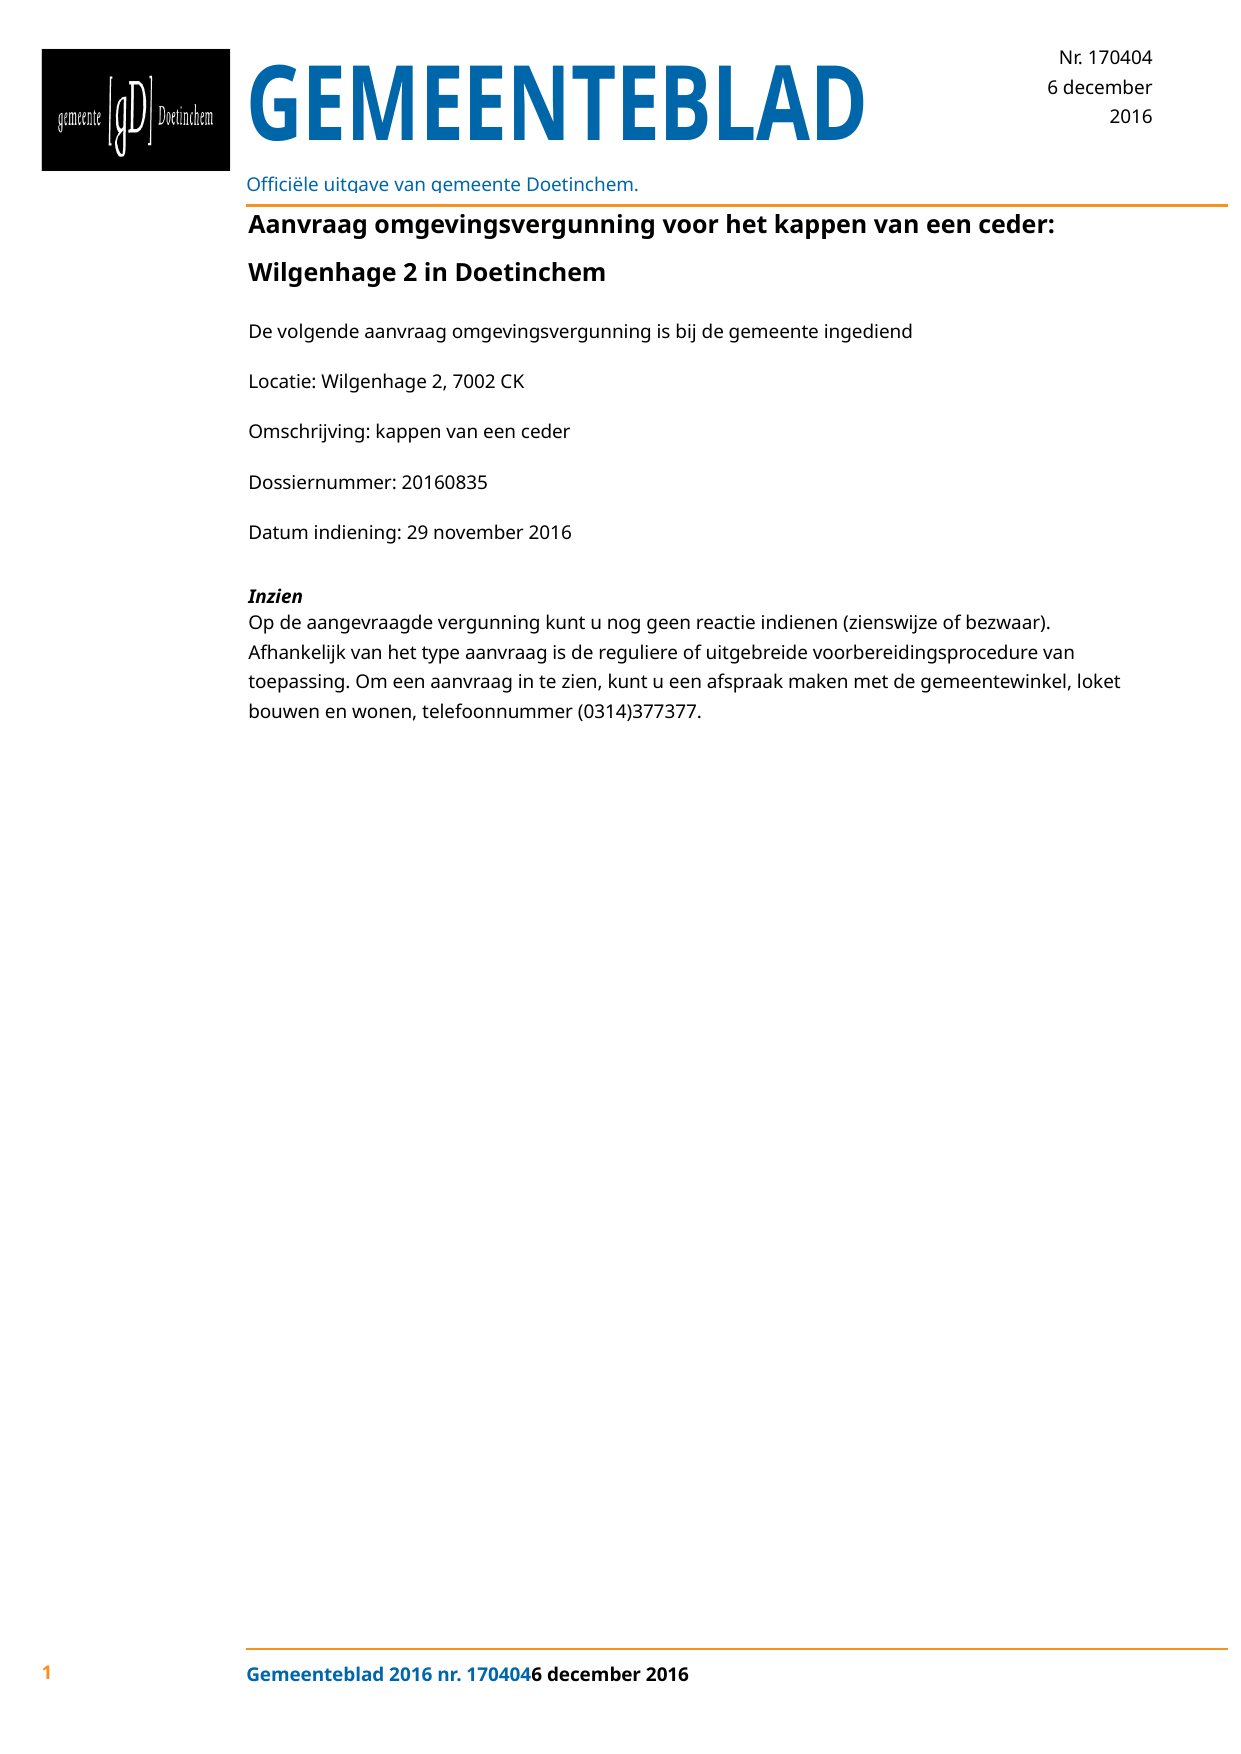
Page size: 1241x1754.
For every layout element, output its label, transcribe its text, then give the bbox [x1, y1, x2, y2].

text Dossiernummer: 20160835 [248, 469, 1152, 495]
text Omschrijving: kappen van een ceder [248, 419, 1152, 444]
text Datum indiening: 29 november 2016 [248, 519, 1152, 545]
text Aanvraag omgevingsvergunning voor het kappen van een ceder: Wilgenhage 2 in Doetinchem [248, 207, 1152, 288]
text Locatie: Wilgenhage 2, 7002 CK [248, 368, 1152, 394]
text Inzien [248, 583, 1152, 609]
text Op de aangevraagde vergunning kunt u nog geen reactie indienen (zienswijze of bezwaar). Afhankelijk van het type aanvraag is de reguliere of uitgebreide voorbereidingsprocedure van toepassing. Om een aanvraag in te zien, kunt u een afspraak maken met de gemeentewinkel, loket bouwen en wonen, telefoonnummer (0314)377377. [248, 609, 1152, 724]
picture [41, 47, 231, 172]
text De volgende aanvraag omgevingsvergunning is bij de gemeente ingediend [248, 318, 1152, 344]
